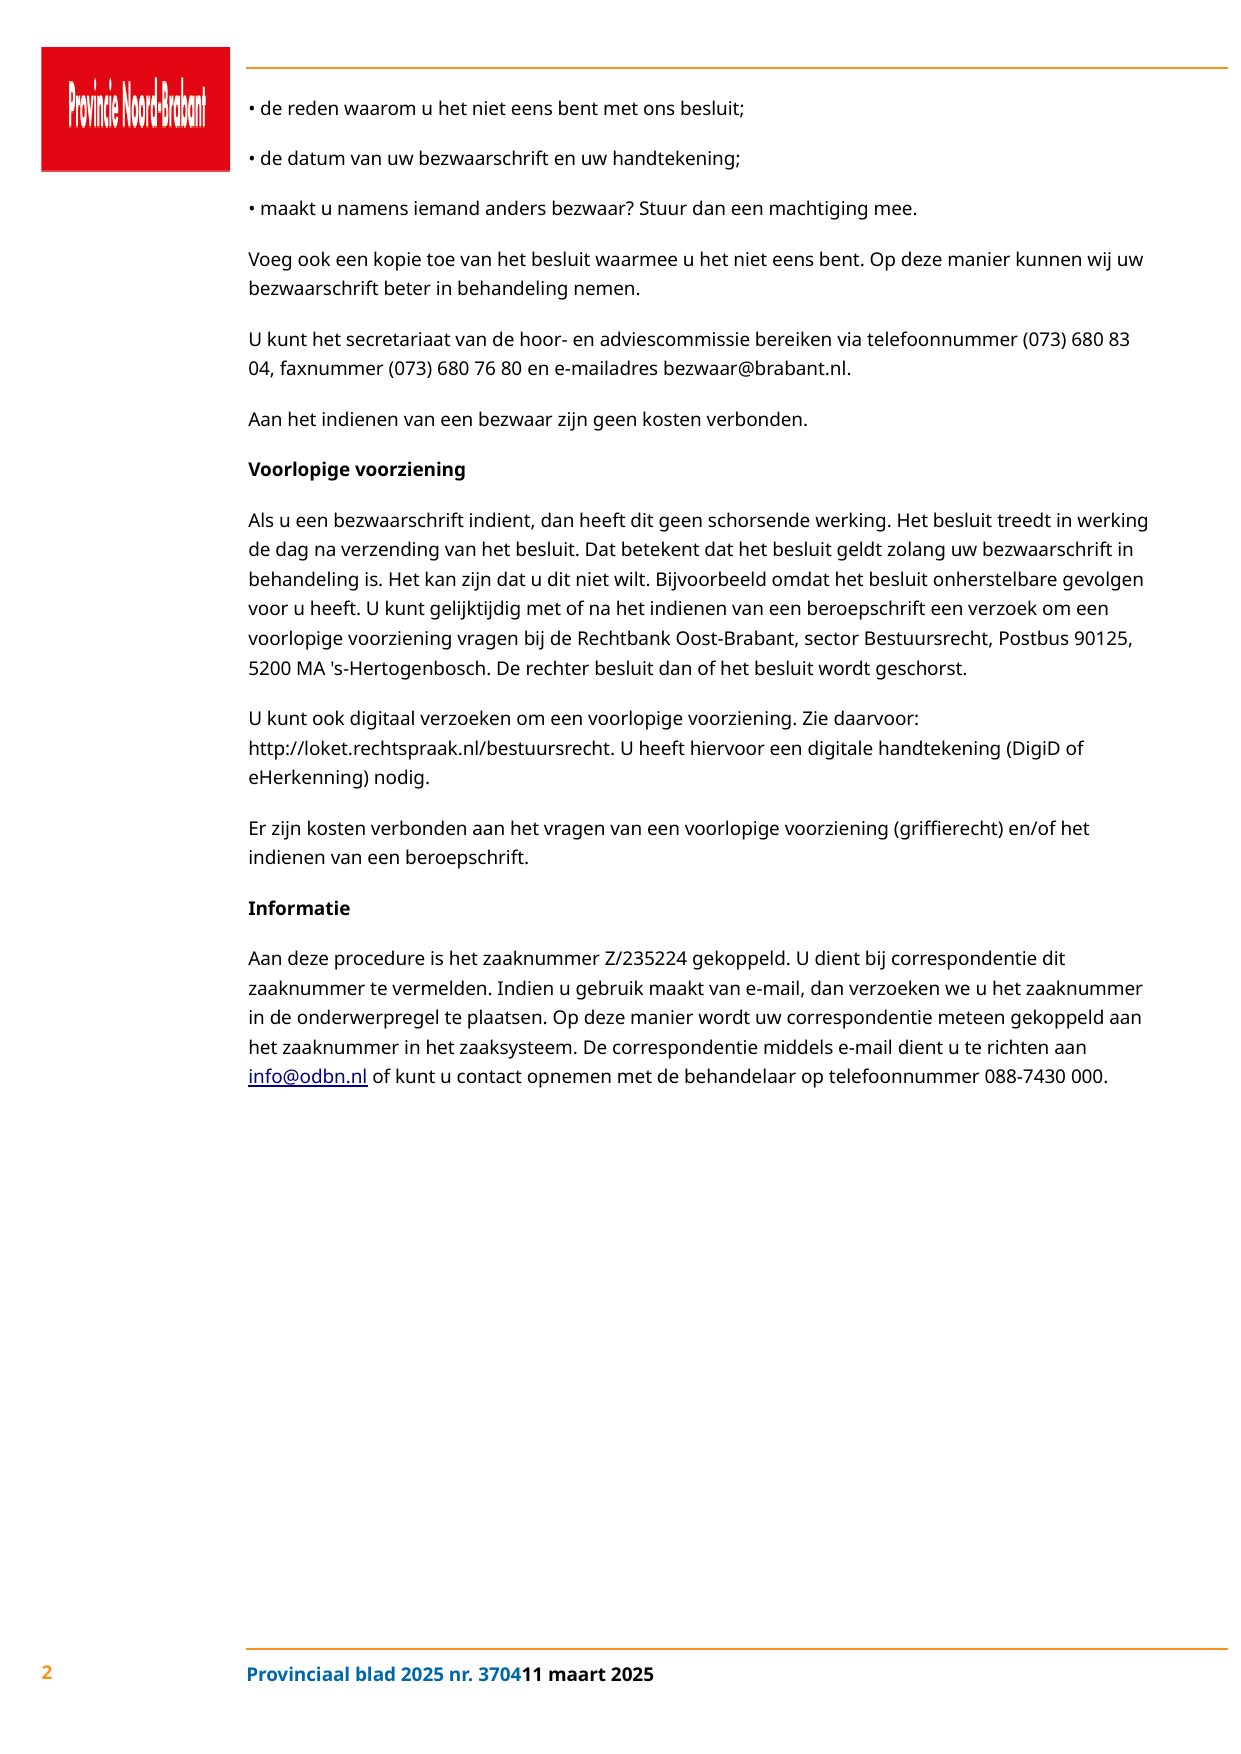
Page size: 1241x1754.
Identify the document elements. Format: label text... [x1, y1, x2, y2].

text Informatie [248, 895, 1152, 921]
text Voeg ook een kopie toe van het besluit waarmee u het niet eens bent. Op deze manier kunnen wij uw bezwaarschrift beter in behandeling nemen. [248, 246, 1152, 301]
text Er zijn kosten verbonden aan het vragen van een voorlopige voorziening (griffierecht) en/of het indienen van een beroepschrift. [248, 815, 1152, 870]
text Als u een bezwaarschrift indient, dan heeft dit geen schorsende werking. Het besluit treedt in werking de dag na verzending van het besluit. Dat betekent dat het besluit geldt zolang uw bezwaarschrift in behandeling is. Het kan zijn dat u dit niet wilt. Bijvoorbeeld omdat het besluit onherstelbare gevolgen voor u heeft. U kunt gelijktijdig met of na het indienen van een beroepschrift een verzoek om een voorlopige voorziening vragen bij de Rechtbank Oost-Brabant, sector Bestuursrecht, Postbus 90125, 5200 MA 's‑Hertogenbosch. De rechter besluit dan of het besluit wordt geschorst. [248, 507, 1152, 681]
text Voorlopige voorziening [248, 456, 1152, 482]
text U kunt het secretariaat van de hoor- en adviescommissie bereiken via telefoonnummer (073) 680 83 04, faxnummer (073) 680 76 80 en e-mailadres bezwaar@brabant.nl. [248, 326, 1152, 381]
text • maakt u namens iemand anders bezwaar? Stuur dan een machtiging mee. [248, 196, 1152, 221]
text • de datum van uw bezwaarschrift en uw handtekening; [248, 145, 1152, 171]
text U kunt ook digitaal verzoeken om een voorlopige voorziening. Zie daarvoor: http://loket.rechtspraak.nl/bestuursrecht. U heeft hiervoor een digitale handtekening (DigiD of eHerkenning) nodig. [248, 705, 1152, 790]
text • de reden waarom u het niet eens bent met ons besluit; [248, 95, 1152, 121]
text Aan deze procedure is het zaaknummer Z/235224 gekoppeld. U dient bij correspondentie dit zaaknummer te vermelden. Indien u gebruik maakt van e-mail, dan verzoeken we u het zaaknummer in de onderwerpregel te plaatsen. Op deze manier wordt uw correspondentie meteen gekoppeld aan het zaaknummer in het zaaksysteem. De correspondentie middels e-mail dient u te richten aan info@odbn.nl of kunt u contact opnemen met de behandelaar op telefoonnummer 088-7430 000. [248, 945, 1152, 1089]
picture [41, 47, 231, 172]
text Aan het indienen van een bezwaar zijn geen kosten verbonden. [248, 406, 1152, 432]
